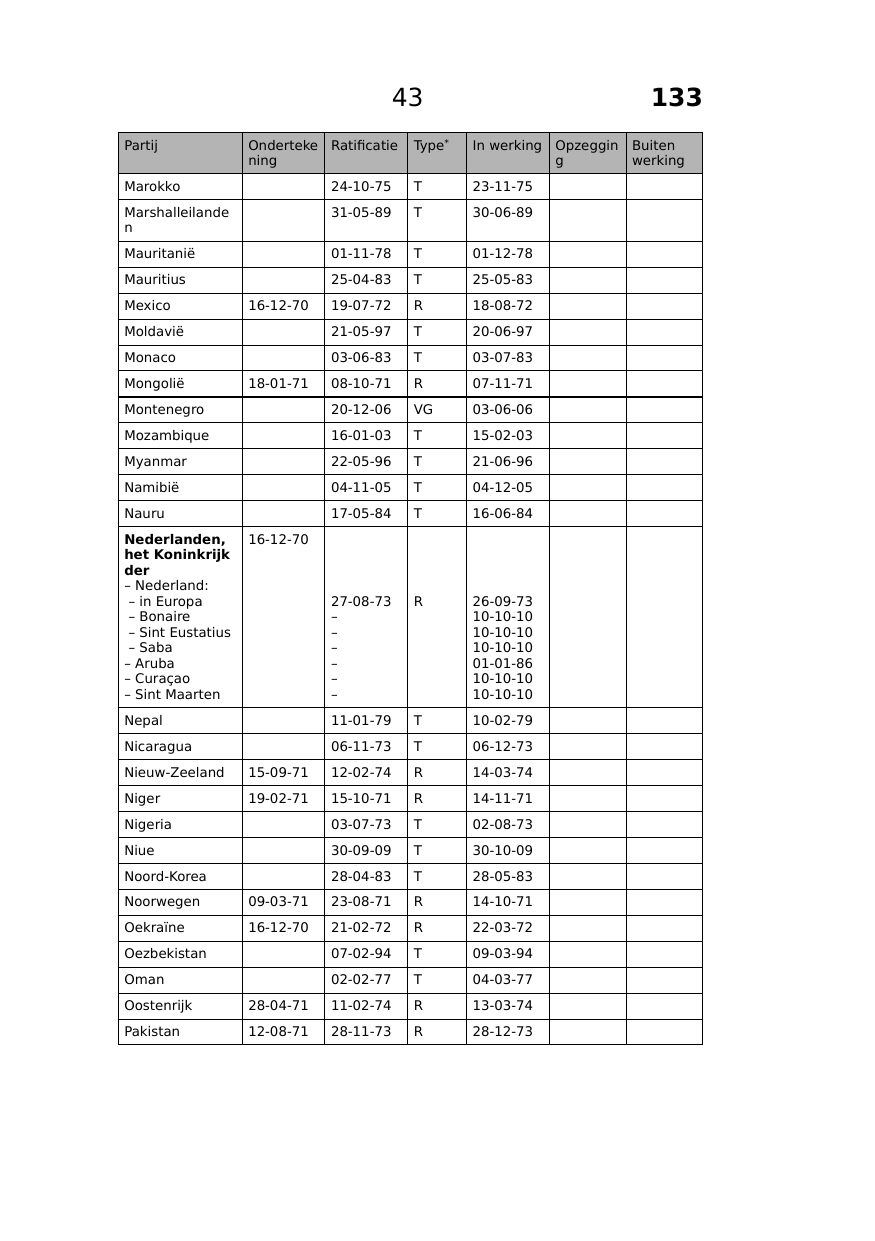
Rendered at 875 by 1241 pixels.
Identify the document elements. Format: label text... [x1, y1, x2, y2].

table_cell [408, 687, 466, 707]
table_cell – Bonaire [119, 609, 242, 625]
table_cell [627, 786, 702, 811]
table_cell [627, 838, 702, 863]
table_cell Monaco [119, 346, 242, 370]
table_cell 17-05-84 [325, 501, 407, 526]
table_cell [627, 346, 702, 370]
table_cell [467, 527, 549, 578]
table_cell 15-02-03 [467, 423, 549, 448]
table_cell 30-06-89 [467, 200, 549, 241]
table_cell [550, 760, 626, 785]
table_cell 13-03-74 [467, 994, 549, 1018]
table_cell T [408, 423, 466, 448]
table_cell [627, 475, 702, 500]
table_cell 04-03-77 [467, 968, 549, 992]
table_cell 28-05-83 [467, 864, 549, 889]
table_cell 16-12-70 [243, 294, 324, 318]
table_cell [627, 968, 702, 992]
table_cell [627, 527, 702, 578]
table_cell 28-11-73 [325, 1020, 407, 1044]
table_cell [243, 423, 324, 448]
table_cell R [408, 760, 466, 785]
table_cell T [408, 242, 466, 267]
table_cell [325, 527, 407, 578]
table_cell [550, 994, 626, 1018]
table_cell 03-06-83 [325, 346, 407, 370]
table_cell [550, 449, 626, 474]
table_cell T [408, 708, 466, 733]
table_cell T [408, 864, 466, 889]
table_cell Moldavië [119, 320, 242, 344]
table_cell [550, 812, 626, 837]
table_cell 06-12-73 [467, 734, 549, 759]
table_cell [550, 423, 626, 448]
table_cell [627, 371, 702, 396]
table_cell 12-02-74 [325, 760, 407, 785]
table_cell Mauritius [119, 268, 242, 293]
table_cell T [408, 200, 466, 241]
table_cell [550, 687, 626, 707]
table_cell T [408, 812, 466, 837]
table_cell [550, 916, 626, 941]
table_cell [550, 200, 626, 241]
table_cell 14-11-71 [467, 786, 549, 811]
table_cell 26-09-73 [467, 594, 549, 609]
table_cell Marshalleilanden [119, 200, 242, 241]
table_cell [408, 625, 466, 640]
table_cell [243, 812, 324, 837]
table_cell – Nederland: [119, 578, 242, 594]
table_cell [243, 174, 324, 199]
table_cell 10-10-10 [467, 671, 549, 687]
table_cell [627, 812, 702, 837]
table_cell 30-09-09 [325, 838, 407, 863]
table_cell [627, 916, 702, 941]
table_cell [550, 371, 626, 396]
table_cell [627, 890, 702, 915]
table_cell [627, 640, 702, 656]
table_header Buiten werking [627, 133, 702, 173]
table_cell Marokko [119, 174, 242, 199]
table_cell 15-10-71 [325, 786, 407, 811]
table_cell [243, 501, 324, 526]
table_cell 22-05-96 [325, 449, 407, 474]
table_cell [243, 346, 324, 370]
table_cell 16-01-03 [325, 423, 407, 448]
table_cell R [408, 994, 466, 1018]
table_cell 28-12-73 [467, 1020, 549, 1044]
table_cell [408, 640, 466, 656]
table_cell Niger [119, 786, 242, 811]
table_cell [408, 656, 466, 671]
table_cell 04-11-05 [325, 475, 407, 500]
table_cell [550, 968, 626, 992]
table_cell [243, 609, 324, 625]
table_cell T [408, 174, 466, 199]
table_cell [550, 578, 626, 594]
table_cell [243, 734, 324, 759]
table_cell Mongolië [119, 371, 242, 396]
table_cell – [325, 609, 407, 625]
table_cell 21-06-96 [467, 449, 549, 474]
table_cell 11-01-79 [325, 708, 407, 733]
table_cell [550, 864, 626, 889]
table_cell – Saba [119, 640, 242, 656]
table_cell 02-02-77 [325, 968, 407, 992]
table_cell 10-02-79 [467, 708, 549, 733]
table_cell [550, 656, 626, 671]
table_cell [627, 609, 702, 625]
table_cell [550, 625, 626, 640]
table_cell [408, 609, 466, 625]
table_cell [243, 625, 324, 640]
table_cell [550, 640, 626, 656]
table_cell [243, 242, 324, 267]
table_cell R [408, 786, 466, 811]
table_cell R [408, 294, 466, 318]
table_cell 18-01-71 [243, 371, 324, 396]
table_cell 20-12-06 [325, 398, 407, 422]
table_cell 09-03-71 [243, 890, 324, 915]
table_cell [243, 475, 324, 500]
table_cell 23-08-71 [325, 890, 407, 915]
table_cell [408, 527, 466, 578]
table_cell T [408, 968, 466, 992]
table_cell – [325, 656, 407, 671]
table_cell 21-02-72 [325, 916, 407, 941]
table_cell T [408, 838, 466, 863]
table_cell 10-10-10 [467, 687, 549, 707]
table_cell Noord-Korea [119, 864, 242, 889]
table_cell 01-11-78 [325, 242, 407, 267]
table_cell – Curaçao [119, 671, 242, 687]
table_cell 03-07-83 [467, 346, 549, 370]
table_header Ondertekening [243, 133, 324, 173]
table_header Ratificatie [325, 133, 407, 173]
table_cell 07-11-71 [467, 371, 549, 396]
table_cell [243, 578, 324, 594]
table_cell [627, 398, 702, 422]
table_cell – Sint Eustatius [119, 625, 242, 640]
table_cell R [408, 371, 466, 396]
table_cell [243, 200, 324, 241]
table_cell Nepal [119, 708, 242, 733]
table_cell T [408, 942, 466, 967]
table_cell 27-08-73 [325, 594, 407, 609]
table_cell Nigeria [119, 812, 242, 837]
table_cell [325, 578, 407, 594]
table_cell Myanmar [119, 449, 242, 474]
table_cell 06-11-73 [325, 734, 407, 759]
table_header Type* [408, 133, 466, 173]
table_cell 01-01-86 [467, 656, 549, 671]
table_cell VG [408, 398, 466, 422]
table_cell 24-10-75 [325, 174, 407, 199]
table_cell [243, 594, 324, 609]
table_cell [550, 346, 626, 370]
table_cell [243, 942, 324, 967]
table_cell Oekraïne [119, 916, 242, 941]
table_cell 10-10-10 [467, 625, 549, 640]
table_cell 28-04-71 [243, 994, 324, 1018]
table_cell 16-12-70 [243, 527, 324, 578]
table_cell – [325, 671, 407, 687]
table_header Partij [119, 133, 242, 173]
table_cell R [408, 1020, 466, 1044]
table_cell [550, 671, 626, 687]
table_cell [243, 656, 324, 671]
table_cell [627, 1020, 702, 1044]
table_cell [243, 968, 324, 992]
table_cell 31-05-89 [325, 200, 407, 241]
table_cell [627, 501, 702, 526]
table_cell [550, 294, 626, 318]
table_cell [627, 671, 702, 687]
table_cell [627, 864, 702, 889]
table_cell [550, 398, 626, 422]
table_cell T [408, 449, 466, 474]
table_cell [550, 734, 626, 759]
table_cell 16-12-70 [243, 916, 324, 941]
table_cell [627, 687, 702, 707]
table_cell [550, 1020, 626, 1044]
table_cell [243, 449, 324, 474]
table_cell [550, 609, 626, 625]
table_cell [243, 687, 324, 707]
table_cell [408, 578, 466, 594]
table_cell Oezbekistan [119, 942, 242, 967]
table_cell – Aruba [119, 656, 242, 671]
table_cell 02-08-73 [467, 812, 549, 837]
table_cell T [408, 268, 466, 293]
table_cell [550, 501, 626, 526]
table_cell 03-06-06 [467, 398, 549, 422]
table_cell [550, 242, 626, 267]
table_cell Nieuw-Zeeland [119, 760, 242, 785]
table_cell [627, 625, 702, 640]
table_cell 23-11-75 [467, 174, 549, 199]
table_cell 18-08-72 [467, 294, 549, 318]
table_cell Nederlanden, het Koninkrijk der [119, 527, 242, 578]
table_cell – [325, 640, 407, 656]
table_cell [627, 594, 702, 609]
table_cell 08-10-71 [325, 371, 407, 396]
table_cell [550, 268, 626, 293]
table_cell – in Europa [119, 594, 242, 609]
table_cell 10-10-10 [467, 609, 549, 625]
table_cell [243, 671, 324, 687]
table_cell 14-10-71 [467, 890, 549, 915]
table_cell [550, 320, 626, 344]
table_cell [550, 594, 626, 609]
table_cell 25-05-83 [467, 268, 549, 293]
table_cell [243, 640, 324, 656]
table_cell [243, 398, 324, 422]
table_cell Oostenrijk [119, 994, 242, 1018]
table_cell 03-07-73 [325, 812, 407, 837]
table_cell – Sint Maarten [119, 687, 242, 707]
table_cell Nicaragua [119, 734, 242, 759]
table_cell Montenegro [119, 398, 242, 422]
table_cell T [408, 501, 466, 526]
table_cell [627, 320, 702, 344]
table_cell 28-04-83 [325, 864, 407, 889]
table_cell [550, 786, 626, 811]
table_cell [550, 527, 626, 578]
table_cell [627, 200, 702, 241]
table_header Opzegging [550, 133, 626, 173]
table_cell [627, 268, 702, 293]
table_cell Mozambique [119, 423, 242, 448]
table_cell [627, 656, 702, 671]
table_cell [627, 242, 702, 267]
table_cell [627, 760, 702, 785]
table_cell 11-02-74 [325, 994, 407, 1018]
table_cell 15-09-71 [243, 760, 324, 785]
table_cell T [408, 734, 466, 759]
table_cell 25-04-83 [325, 268, 407, 293]
table_cell Nauru [119, 501, 242, 526]
table_cell [243, 268, 324, 293]
table_cell T [408, 346, 466, 370]
table_cell Niue [119, 838, 242, 863]
table_cell 12-08-71 [243, 1020, 324, 1044]
table_cell T [408, 320, 466, 344]
table_cell 07-02-94 [325, 942, 407, 967]
table_cell [243, 320, 324, 344]
table_cell [627, 708, 702, 733]
table_cell 10-10-10 [467, 640, 549, 656]
table_cell 20-06-97 [467, 320, 549, 344]
table_cell [550, 890, 626, 915]
table_cell [243, 708, 324, 733]
table_cell Mauritanië [119, 242, 242, 267]
table_cell – [325, 687, 407, 707]
table_cell Namibië [119, 475, 242, 500]
table_cell [243, 838, 324, 863]
table_cell [550, 708, 626, 733]
table_cell [550, 942, 626, 967]
table_cell [550, 838, 626, 863]
table_cell [408, 671, 466, 687]
table_cell [550, 475, 626, 500]
table_cell R [408, 890, 466, 915]
table_cell 30-10-09 [467, 838, 549, 863]
table_cell 09-03-94 [467, 942, 549, 967]
table_cell [627, 294, 702, 318]
table_cell [550, 174, 626, 199]
table_cell Noorwegen [119, 890, 242, 915]
table_cell 04-12-05 [467, 475, 549, 500]
table_cell [627, 994, 702, 1018]
table_cell 01-12-78 [467, 242, 549, 267]
table_cell 16-06-84 [467, 501, 549, 526]
table_cell T [408, 475, 466, 500]
table_cell – [325, 625, 407, 640]
table_header In werking [467, 133, 549, 173]
table_cell [627, 734, 702, 759]
table_cell Pakistan [119, 1020, 242, 1044]
table_cell Oman [119, 968, 242, 992]
table_cell [627, 578, 702, 594]
table_cell Mexico [119, 294, 242, 318]
table_cell [627, 174, 702, 199]
table_cell [627, 423, 702, 448]
table_cell 22-03-72 [467, 916, 549, 941]
table_cell [243, 864, 324, 889]
table_cell 21-05-97 [325, 320, 407, 344]
table_cell [627, 942, 702, 967]
table_cell R [408, 916, 466, 941]
table_cell [627, 449, 702, 474]
table_cell 19-07-72 [325, 294, 407, 318]
table_cell 14-03-74 [467, 760, 549, 785]
table_cell 19-02-71 [243, 786, 324, 811]
table_cell [467, 578, 549, 594]
table_cell R [408, 594, 466, 609]
